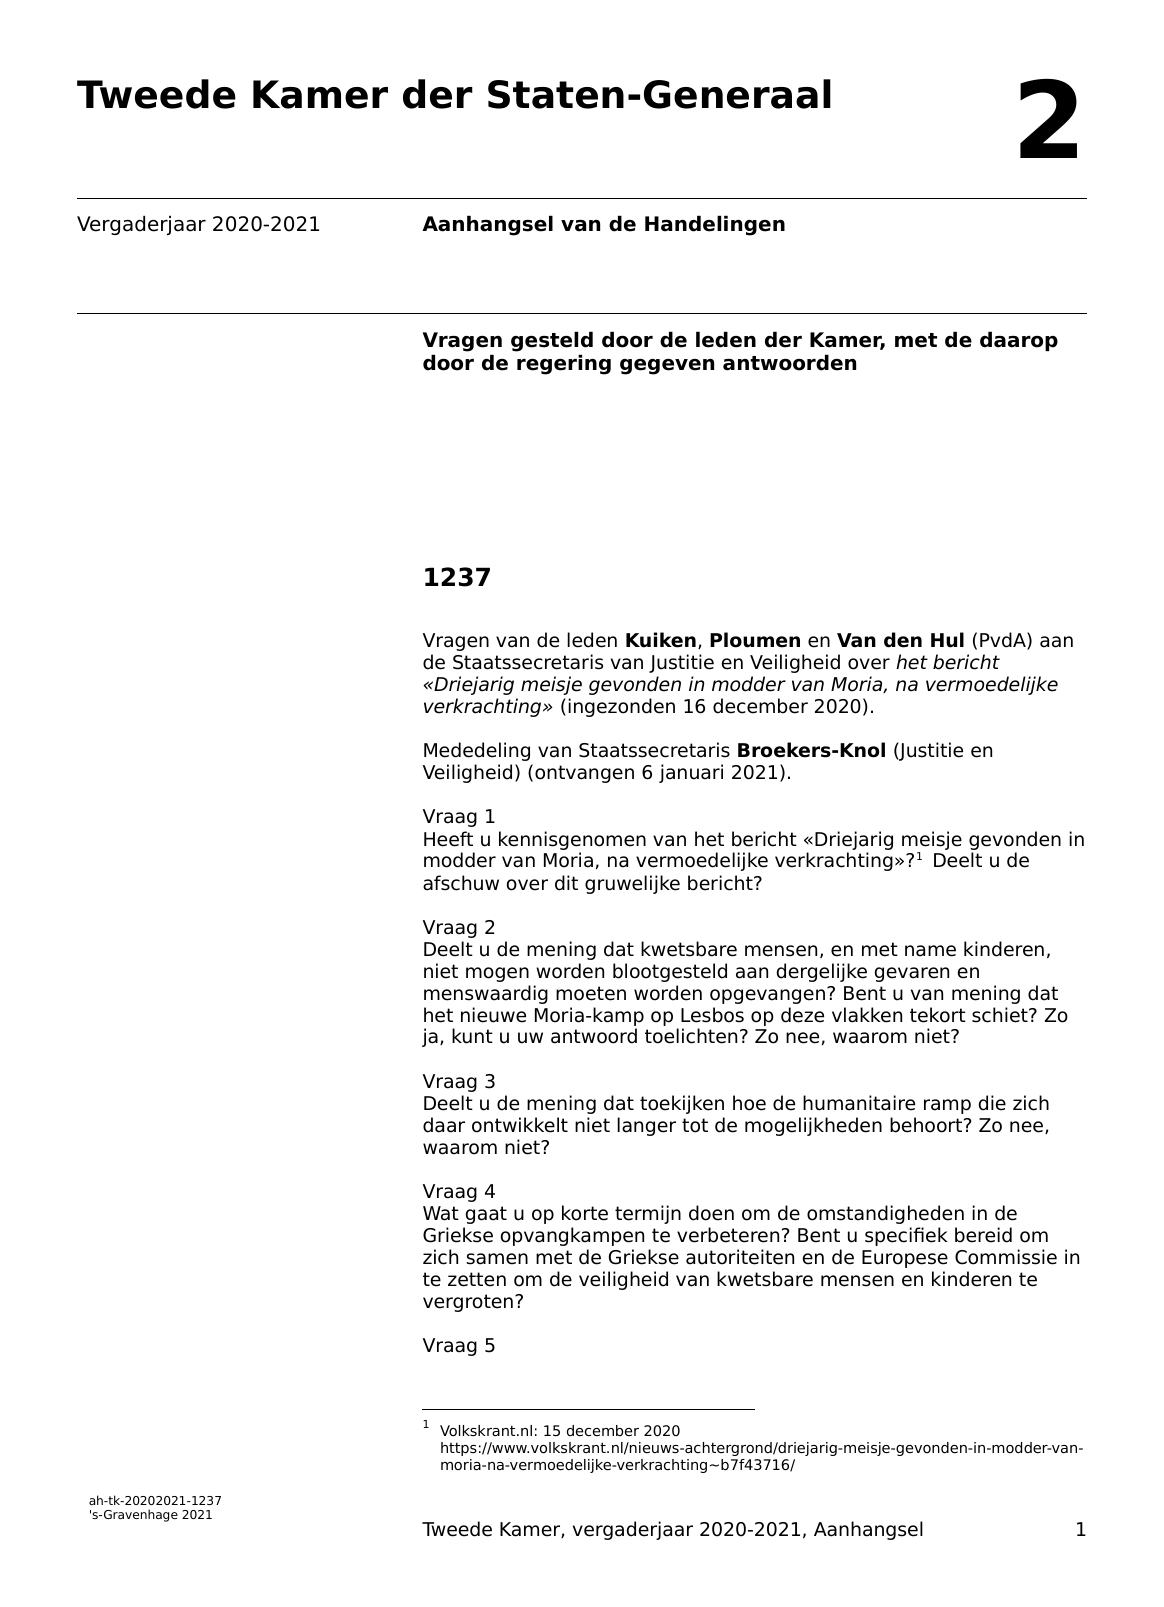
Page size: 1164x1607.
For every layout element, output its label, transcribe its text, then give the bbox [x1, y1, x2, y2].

text Deelt u de mening dat kwetsbare mensen, en met name kinderen, niet mogen worden blootgesteld aan dergelijke gevaren en menswaardig moeten worden opgevangen? Bent u van mening dat het nieuwe Moria-kamp op Lesbos op deze vlakken tekort schiet? Zo ja, kunt u uw antwoord toelichten? Zo nee, waarom niet? [422, 938, 1087, 1048]
table_cell Vragen gesteld door de leden der Kamer, met de daarop door de regering gegeven antwoorden [422, 314, 1087, 375]
text Volkskrant.nl: 15 december 2020 https://www.volkskrant.nl/nieuws-achtergrond/driejarig-meisje-gevonden-in-modder-van-moria-na-vermoedelijke-verkrachting~b7f43716/ [422, 1418, 1087, 1474]
table_header Tweede Kamer der Staten-Generaal [77, 59, 886, 198]
text Vragen van de leden Kuiken, Ploumen en Van den Hul (PvdA) aan de Staatssecretaris van Justitie en Veiligheid over het bericht «Driejarig meisje gevonden in modder van Moria, na vermoedelijke verkrachting» (ingezonden 16 december 2020). [422, 630, 1087, 718]
text ah-tk-20202021-1237 [88, 1494, 323, 1508]
text Deelt u de mening dat toekijken hoe de humanitaire ramp die zich daar ontwikkelt niet langer tot de mogelijkheden behoort? Zo nee, waarom niet? [422, 1093, 1087, 1158]
text Vraag 1 [422, 806, 1087, 828]
table_header 2 [886, 59, 1087, 198]
table_cell Aanhangsel van de Handelingen [422, 199, 1087, 313]
text Vraag 3 [422, 1071, 1087, 1093]
text 1237 [422, 563, 1087, 592]
text Heeft u kennisgenomen van het bericht «Driejarig meisje gevonden in modder van Moria, na vermoedelijke verkrachting»? Deelt u de afschuw over dit gruwelijke bericht? [422, 828, 1087, 894]
text Vraag 4 [422, 1181, 1087, 1203]
text 's-Gravenhage 2021 [88, 1508, 323, 1522]
text Mededeling van Staatssecretaris Broekers-Knol (Justitie en Veiligheid) (ontvangen 6 januari 2021). [422, 740, 1087, 784]
text Wat gaat u op korte termijn doen om de omstandigheden in de Griekse opvangkampen te verbeteren? Bent u specifiek bereid om zich samen met de Griekse autoriteiten en de Europese Commissie in te zetten om de veiligheid van kwetsbare mensen en kinderen te vergroten? [422, 1203, 1087, 1313]
table_cell [77, 314, 422, 375]
text Vraag 2 [422, 917, 1087, 938]
text Vraag 5 [422, 1335, 1087, 1357]
table_cell Vergaderjaar 2020-2021 [77, 199, 422, 313]
